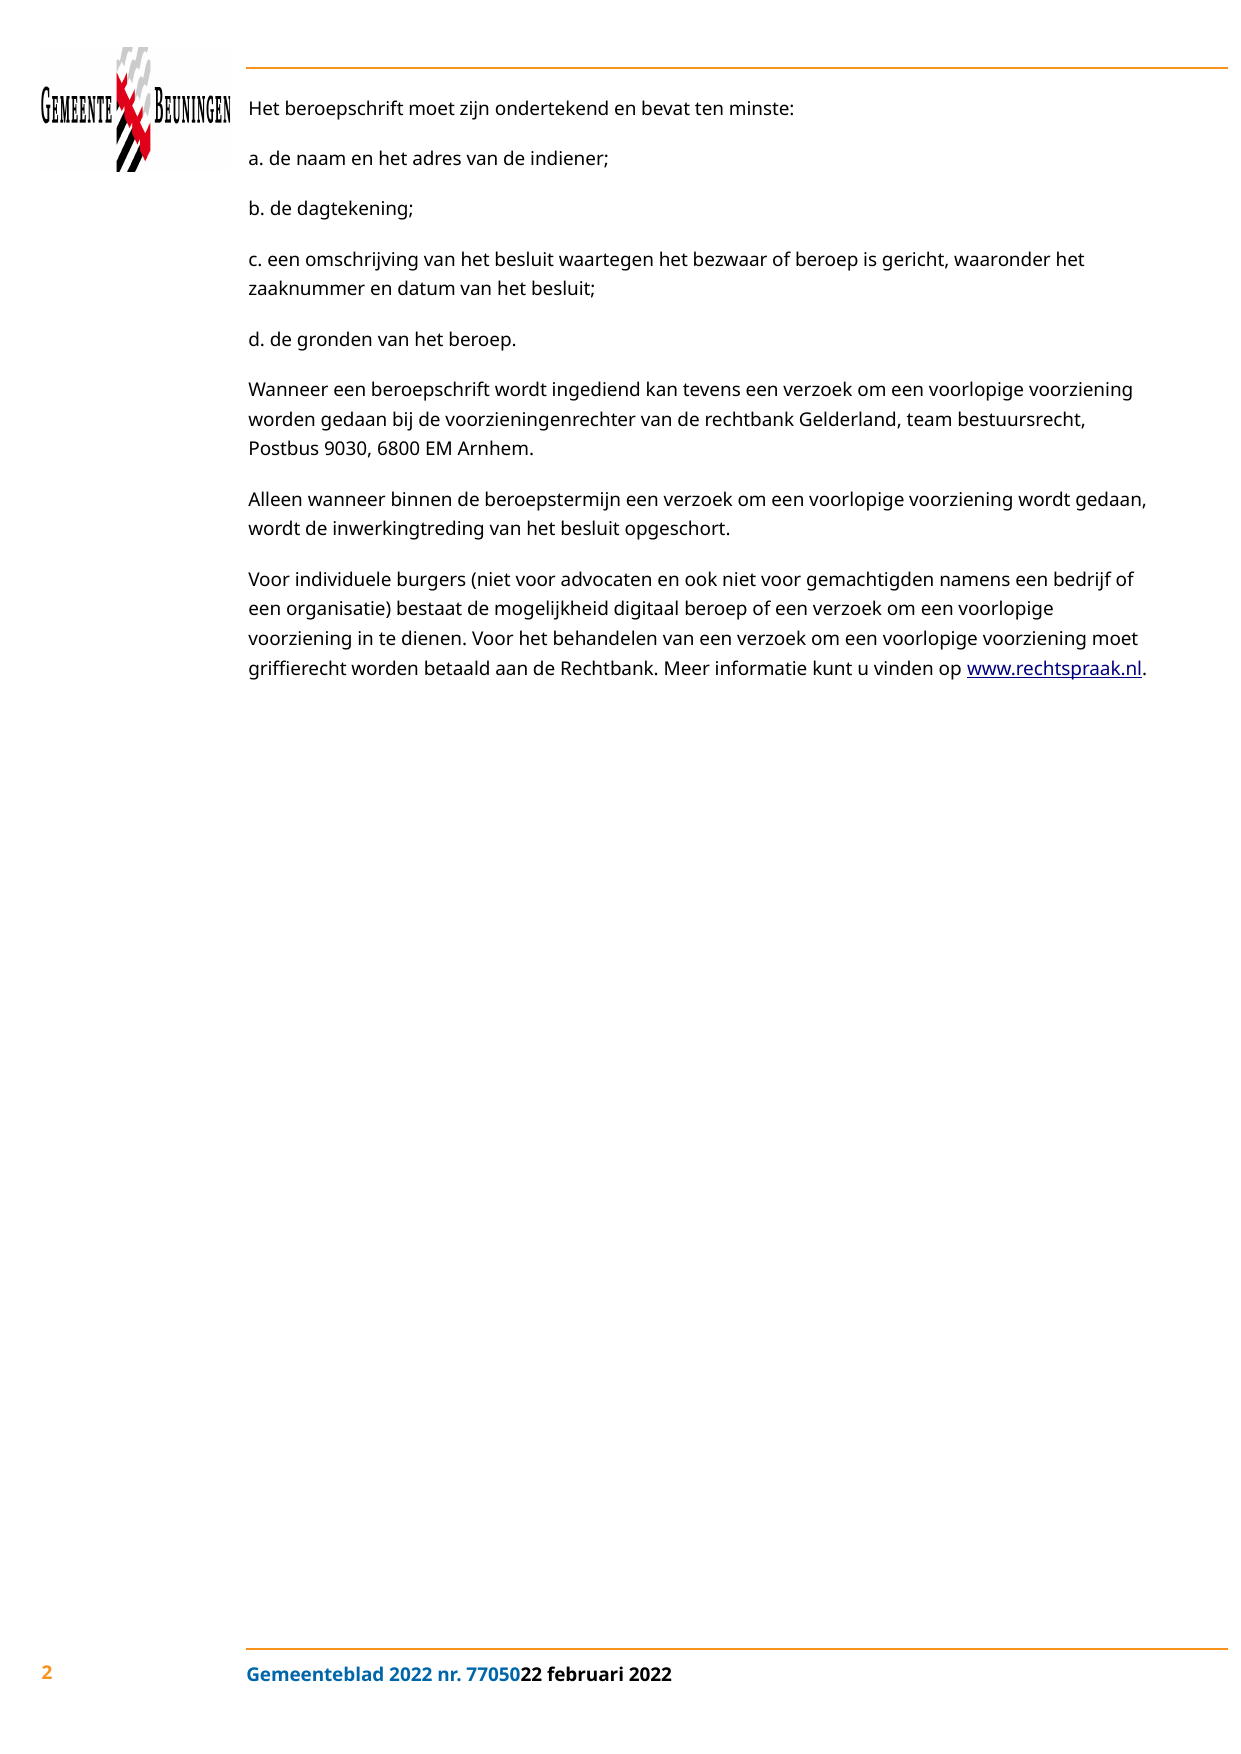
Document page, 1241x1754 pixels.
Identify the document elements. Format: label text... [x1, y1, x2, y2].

text c. een omschrijving van het besluit waartegen het bezwaar of beroep is gericht, waaronder het zaaknummer en datum van het besluit; [248, 246, 1152, 301]
picture [41, 47, 231, 172]
text b. de dagtekening; [248, 196, 1152, 221]
text Wanneer een beroepschrift wordt ingediend kan tevens een verzoek om een voorlopige voorziening worden gedaan bij de voorzieningenrechter van de rechtbank Gelderland, team bestuursrecht, Postbus 9030, 6800 EM Arnhem. [248, 376, 1152, 461]
text a. de naam en het adres van de indiener; [248, 145, 1152, 171]
text d. de gronden van het beroep. [248, 326, 1152, 352]
text Alleen wanneer binnen de beroepstermijn een verzoek om een voorlopige voorziening wordt gedaan, wordt de inwerkingtreding van het besluit opgeschort. [248, 486, 1152, 541]
text Het beroepschrift moet zijn ondertekend en bevat ten minste: [248, 95, 1152, 121]
text Voor individuele burgers (niet voor advocaten en ook niet voor gemachtigden namens een bedrijf of een organisatie) bestaat de mogelijkheid digitaal beroep of een verzoek om een voorlopige voorziening in te dienen. Voor het behandelen van een verzoek om een voorlopige voorziening moet griffierecht worden betaald aan de Rechtbank. Meer informatie kunt u vinden op www.rechtspraak.nl. [248, 566, 1152, 681]
